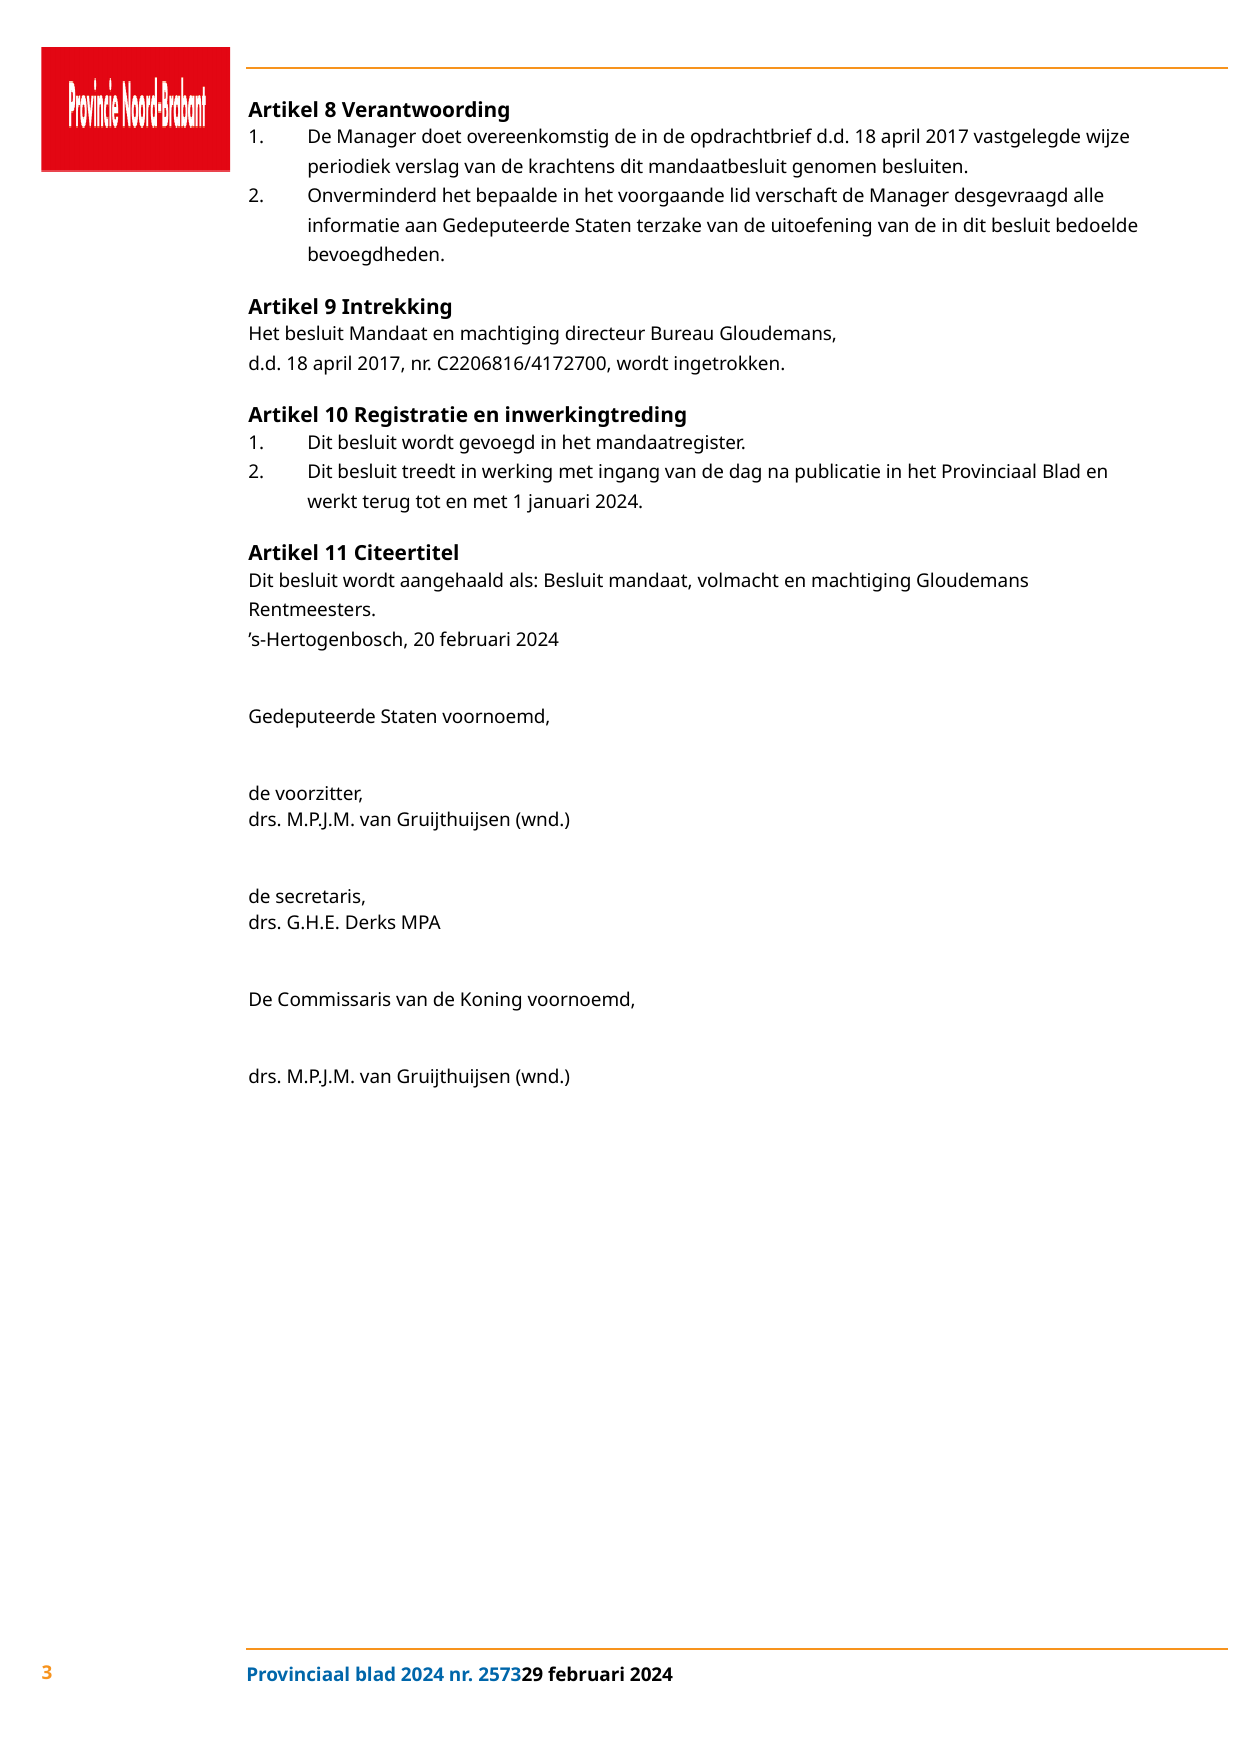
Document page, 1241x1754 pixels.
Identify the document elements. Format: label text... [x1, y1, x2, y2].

text de voorzitter, [248, 780, 1152, 806]
list Onverminderd het bepaalde in het voorgaande lid verschaft de Manager desgevraagd alle informatie aan Gedeputeerde Staten terzake van de uitoefening van de in dit besluit bedoelde bevoegdheden. [248, 182, 1152, 267]
text Gedeputeerde Staten voornoemd, [248, 703, 1152, 729]
list Dit besluit wordt gevoegd in het mandaatregister. [248, 429, 1152, 454]
picture [41, 47, 231, 172]
text ’s-Hertogenbosch, 20 februari 2024 [248, 626, 1152, 652]
text Dit besluit wordt aangehaald als: Besluit mandaat, volmacht en machtiging Gloudemans Rentmeesters. [248, 567, 1152, 622]
text De Commissaris van de Koning voornoemd, [248, 986, 1152, 1012]
text drs. M.P.J.M. van Gruijthuijsen (wnd.) [248, 806, 1152, 832]
text d.d. 18 april 2017, nr. C2206816/4172700, wordt ingetrokken. [248, 350, 1152, 376]
text Het besluit Mandaat en machtiging directeur Bureau Gloudemans, [248, 320, 1152, 346]
text Artikel 8 Verantwoording [248, 95, 1152, 123]
text Artikel 11 Citeertitel [248, 538, 1152, 567]
text de secretaris, [248, 883, 1152, 909]
text drs. G.H.E. Derks MPA [248, 909, 1152, 935]
text Artikel 9 Intrekking [248, 292, 1152, 320]
text drs. M.P.J.M. van Gruijthuijsen (wnd.) [248, 1063, 1152, 1089]
text Artikel 10 Registratie en inwerkingtreding [248, 400, 1152, 429]
list De Manager doet overeenkomstig de in de opdrachtbrief d.d. 18 april 2017 vastgelegde wijze periodiek verslag van de krachtens dit mandaatbesluit genomen besluiten. [248, 123, 1152, 178]
list Dit besluit treedt in werking met ingang van de dag na publicatie in het Provinciaal Blad en werkt terug tot en met 1 januari 2024. [248, 458, 1152, 514]
